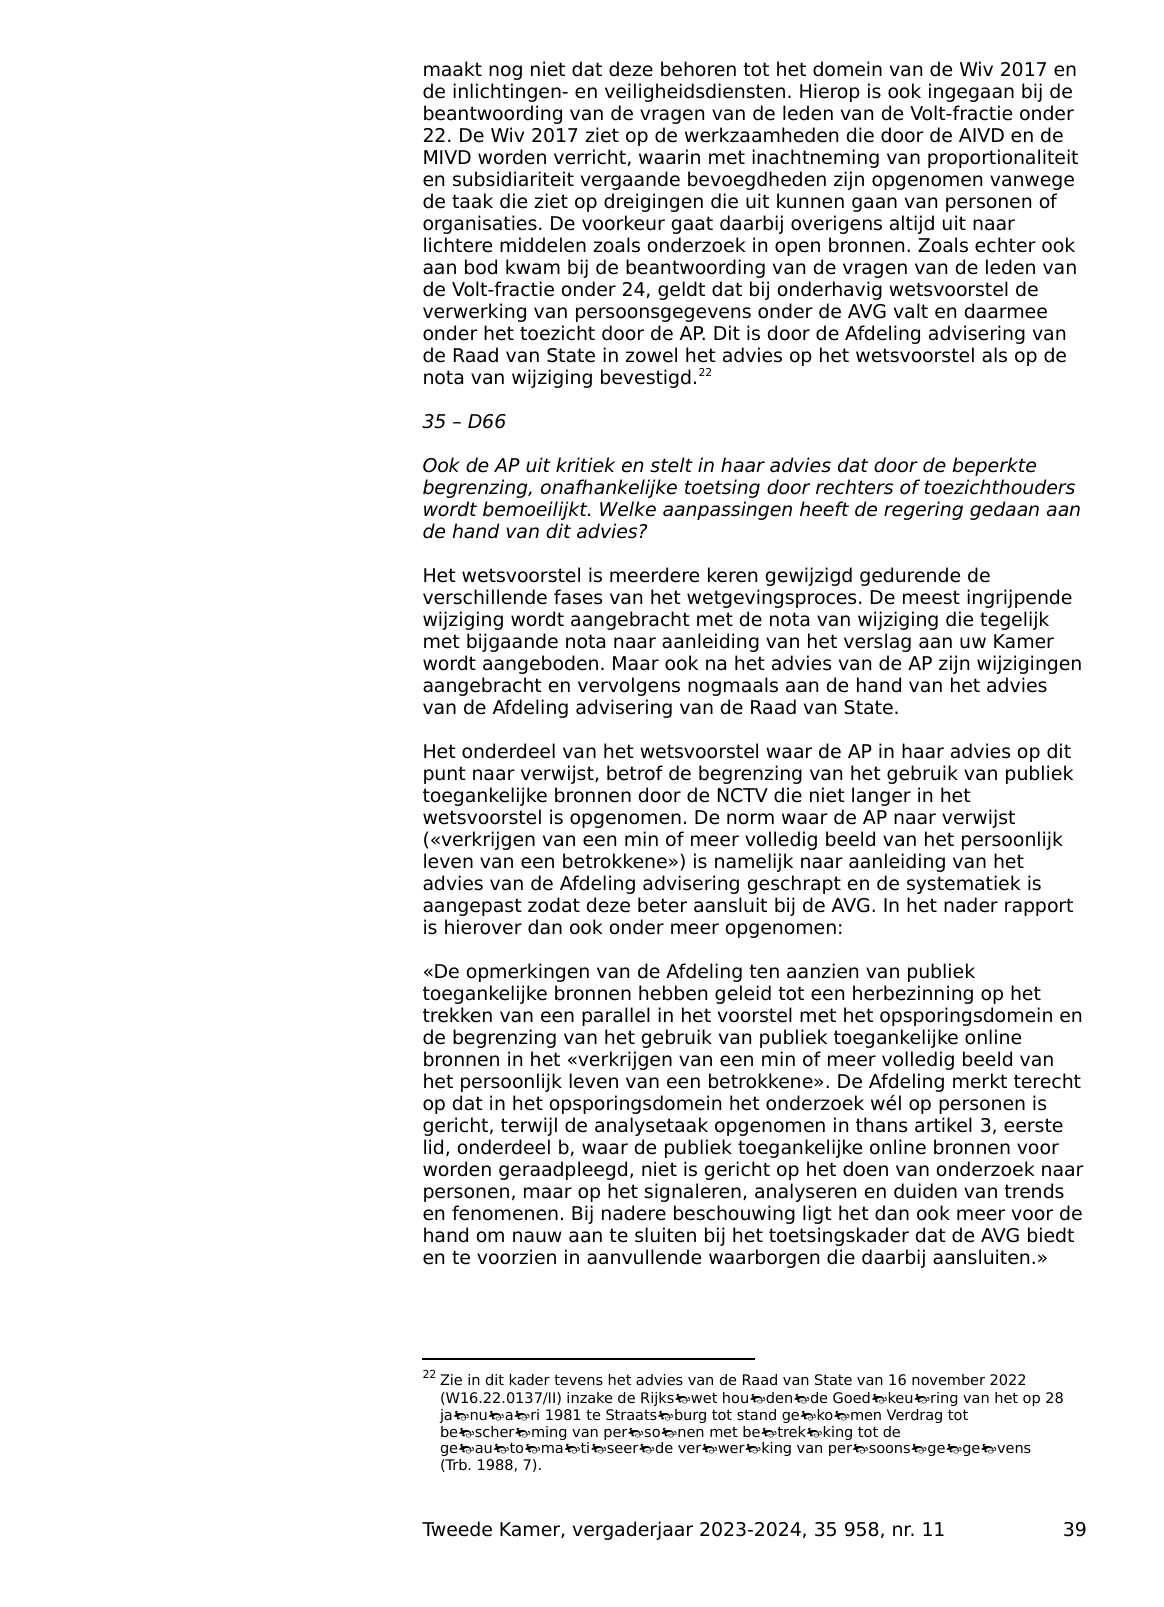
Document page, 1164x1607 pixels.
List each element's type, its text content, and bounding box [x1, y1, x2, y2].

text «De opmerkingen van de Afdeling ten aanzien van publiek toegankelijke bronnen hebben geleid tot een herbezinning op het trekken van een parallel in het voorstel met het opsporingsdomein en de begrenzing van het gebruik van publiek toegankelijke online bronnen in het «verkrijgen van een min of meer volledig beeld van het persoonlijk leven van een betrokkene». De Afdeling merkt terecht op dat in het opsporingsdomein het onderzoek wél op personen is gericht, terwijl de analysetaak opgenomen in thans artikel 3, eerste lid, onderdeel b, waar de publiek toegankelijke online bronnen voor worden geraadpleegd, niet is gericht op het doen van onderzoek naar personen, maar op het signaleren, analyseren en duiden van trends en fenomenen. Bij nadere beschouwing ligt het dan ook meer voor de hand om nauw aan te sluiten bij het toetsingskader dat de AVG biedt en te voorzien in aanvullende waarborgen die daarbij aansluiten.» [422, 961, 1087, 1269]
text Zie in dit kader tevens het advies van de Raad van State van 16 november 2022 (W16.22.0137/II) inzake de Rijkswet houdende Goedkeuring van het op 28 januari 1981 te Straatsburg tot stand gekomen Verdrag tot bescherming van personen met betrekking tot de geautomatiseerde verwerking van persoonsgegevens (Trb. 1988, 7). [422, 1368, 1087, 1474]
subtitle 35 – D66 [422, 411, 1087, 433]
text Ook de AP uit kritiek en stelt in haar advies dat door de beperkte begrenzing, onafhankelijke toetsing door rechters of toezichthouders wordt bemoeilijkt. Welke aanpassingen heeft de regering gedaan aan de hand van dit advies? [422, 455, 1087, 543]
text Het wetsvoorstel is meerdere keren gewijzigd gedurende de verschillende fases van het wetgevingsproces. De meest ingrijpende wijziging wordt aangebracht met de nota van wijziging die tegelijk met bijgaande nota naar aanleiding van het verslag aan uw Kamer wordt aangeboden. Maar ook na het advies van de AP zijn wijzigingen aangebracht en vervolgens nogmaals aan de hand van het advies van de Afdeling advisering van de Raad van State. [422, 565, 1087, 719]
text maakt nog niet dat deze behoren tot het domein van de Wiv 2017 en de inlichtingen- en veiligheidsdiensten. Hierop is ook ingegaan bij de beantwoording van de vragen van de leden van de Volt-fractie onder 22. De Wiv 2017 ziet op de werkzaamheden die door de AIVD en de MIVD worden verricht, waarin met inachtneming van proportionaliteit en subsidiariteit vergaande bevoegdheden zijn opgenomen vanwege de taak die ziet op dreigingen die uit kunnen gaan van personen of organisaties. De voorkeur gaat daarbij overigens altijd uit naar lichtere middelen zoals onderzoek in open bronnen. Zoals echter ook aan bod kwam bij de beantwoording van de vragen van de leden van de Volt-fractie onder 24, geldt dat bij onderhavig wetsvoorstel de verwerking van persoonsgegevens onder de AVG valt en daarmee onder het toezicht door de AP. Dit is door de Afdeling advisering van de Raad van State in zowel het advies op het wetsvoorstel als op de nota van wijziging bevestigd. [422, 59, 1087, 389]
text Het onderdeel van het wetsvoorstel waar de AP in haar advies op dit punt naar verwijst, betrof de begrenzing van het gebruik van publiek toegankelijke bronnen door de NCTV die niet langer in het wetsvoorstel is opgenomen. De norm waar de AP naar verwijst («verkrijgen van een min of meer volledig beeld van het persoonlijk leven van een betrokkene») is namelijk naar aanleiding van het advies van de Afdeling advisering geschrapt en de systematiek is aangepast zodat deze beter aansluit bij de AVG. In het nader rapport is hierover dan ook onder meer opgenomen: [422, 741, 1087, 939]
